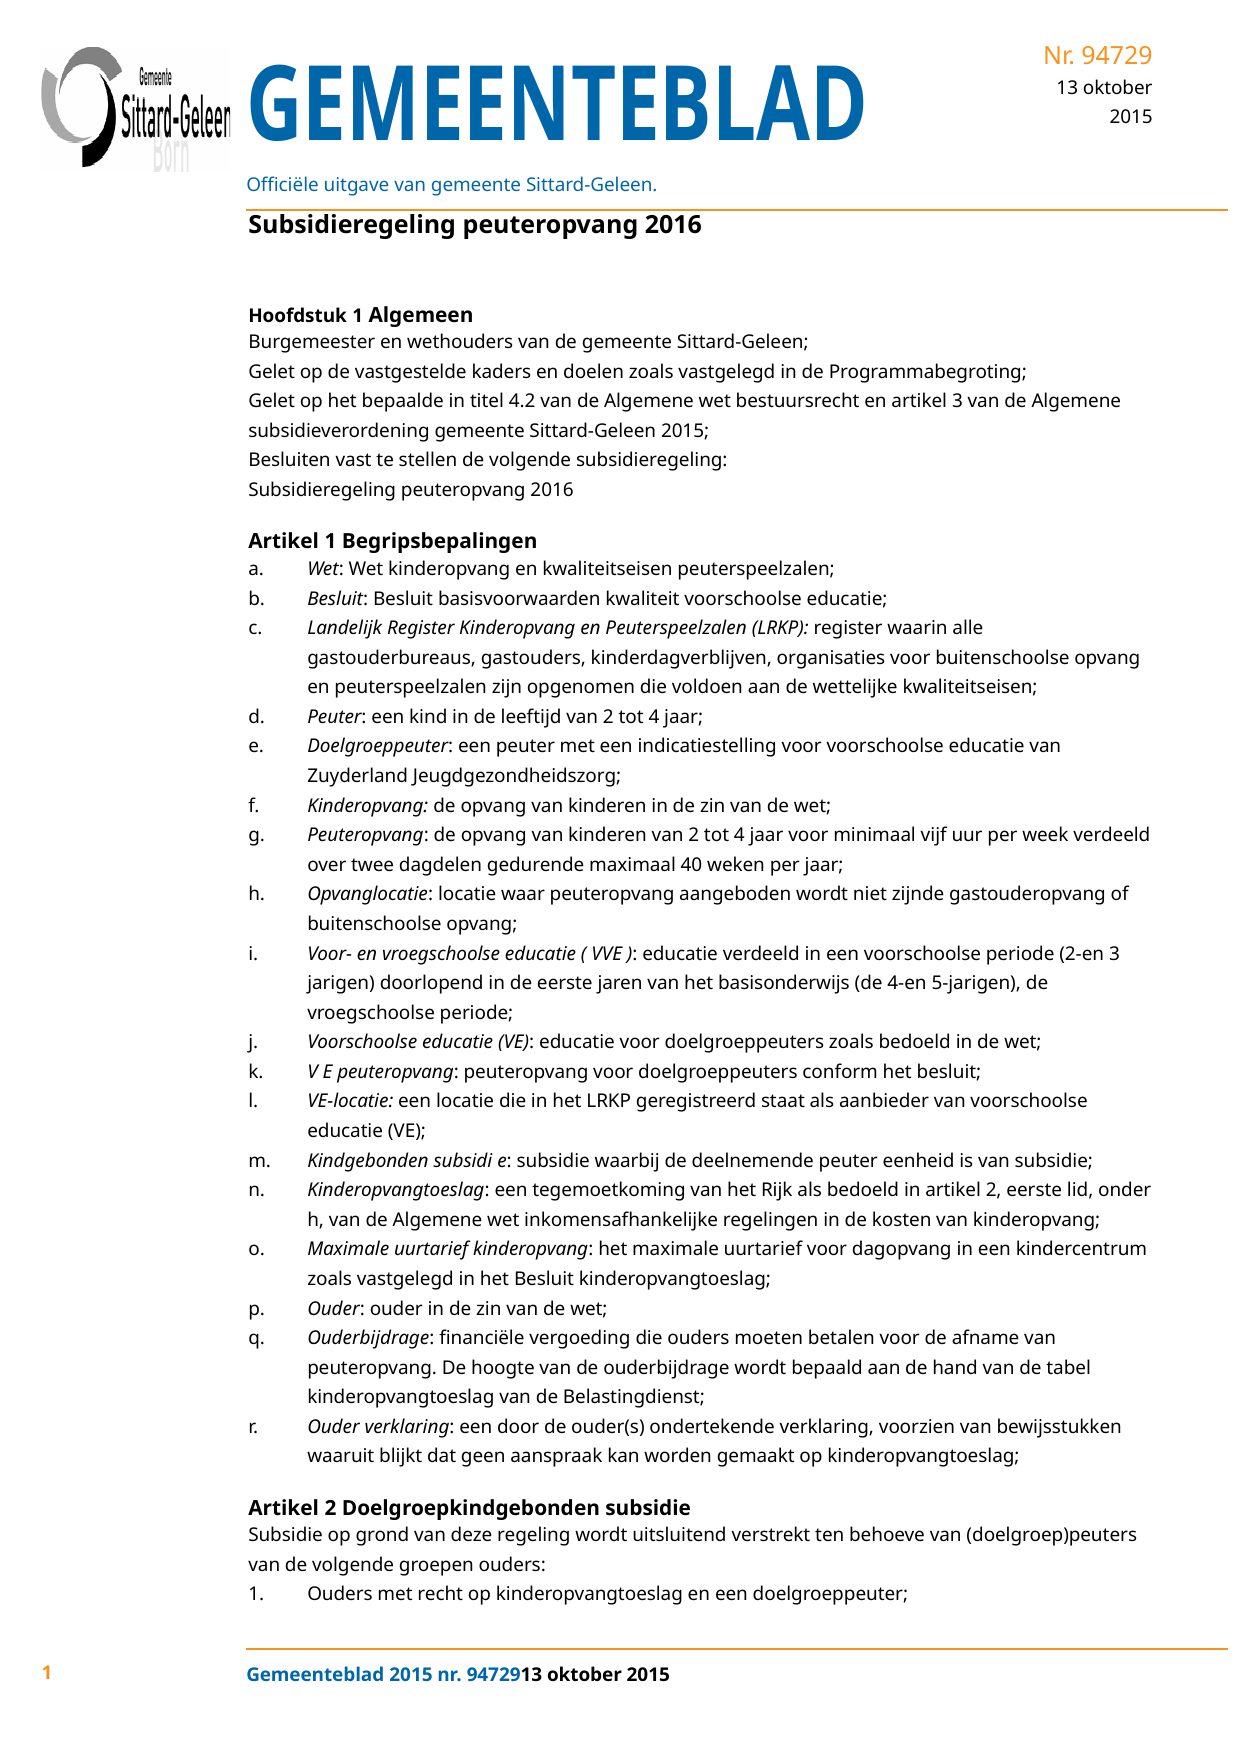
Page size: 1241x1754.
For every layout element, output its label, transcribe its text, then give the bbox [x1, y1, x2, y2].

text Gelet op de vastgestelde kaders en doelen zoals vastgelegd in de Programmabegroting; [248, 358, 1152, 384]
list Voor- en vroegschoolse educatie ( VVE ): educatie verdeeld in een voorschoolse periode (2-en 3 jarigen) doorlopend in de eerste jaren van het basisonderwijs (de 4-en 5-jarigen), de vroegschoolse periode; [248, 940, 1152, 1024]
list Besluit: Besluit basisvoorwaarden kwaliteit voorschoolse educatie; [248, 585, 1152, 610]
text Burgemeester en wethouders van de gemeente Sittard-Geleen; [248, 328, 1152, 354]
list Opvanglocatie: locatie waar peuteropvang aangeboden wordt niet zijnde gastouderopvang of buitenschoolse opvang; [248, 881, 1152, 936]
text Subsidieregeling peuteropvang 2016 [248, 211, 1152, 241]
text Gelet op het bepaalde in titel 4.2 van de Algemene wet bestuursrecht en artikel 3 van de Algemene subsidieverordening gemeente Sittard-Geleen 2015; [248, 387, 1152, 443]
picture [41, 47, 231, 172]
list Ouders met recht op kinderopvangtoeslag en een doelgroeppeuter; [248, 1581, 1152, 1606]
list Peuter: een kind in de leeftijd van 2 tot 4 jaar; [248, 703, 1152, 729]
list VE-locatie: een locatie die in het LRKP geregistreerd staat als aanbieder van voorschoolse educatie (VE); [248, 1088, 1152, 1143]
list Kinderopvang: de opvang van kinderen in de zin van de wet; [248, 792, 1152, 817]
list V E peuteropvang: peuteropvang voor doelgroeppeuters conform het besluit; [248, 1058, 1152, 1084]
list Voorschoolse educatie (VE): educatie voor doelgroeppeuters zoals bedoeld in de wet; [248, 1028, 1152, 1054]
list Ouderbijdrage: financiële vergoeding die ouders moeten betalen voor de afname van peuteropvang. De hoogte van de ouderbijdrage wordt bepaald aan de hand van de tabel kinderopvangtoeslag van de Belastingdienst; [248, 1324, 1152, 1409]
list Kindgebonden subsidi e: subsidie waarbij de deelnemende peuter eenheid is van subsidie; [248, 1147, 1152, 1172]
text Artikel 1 Begripsbepalingen [248, 527, 1152, 555]
list Wet: Wet kinderopvang en kwaliteitseisen peuterspeelzalen; [248, 555, 1152, 581]
text Hoofdstuk 1 Algemeen [248, 300, 1152, 328]
list Landelijk Register Kinderopvang en Peuterspeelzalen (LRKP): register waarin alle gastouderbureaus, gastouders, kinderdagverblijven, organisaties voor buitenschoolse opvang en peuterspeelzalen zijn opgenomen die voldoen aan de wettelijke kwaliteitseisen; [248, 614, 1152, 699]
list Ouder: ouder in de zin van de wet; [248, 1295, 1152, 1320]
list Maximale uurtarief kinderopvang: het maximale uurtarief voor dagopvang in een kindercentrum zoals vastgelegd in het Besluit kinderopvangtoeslag; [248, 1236, 1152, 1291]
text Subsidie op grond van deze regeling wordt uitsluitend verstrekt ten behoeve van (doelgroep)peuters van de volgende groepen ouders: [248, 1521, 1152, 1577]
list Kinderopvangtoeslag: een tegemoetkoming van het Rijk als bedoeld in artikel 2, eerste lid, onder h, van de Algemene wet inkomensafhankelijke regelingen in de kosten van kinderopvang; [248, 1176, 1152, 1232]
text Subsidieregeling peuteropvang 2016 [248, 476, 1152, 502]
text Artikel 2 Doelgroepkindgebonden subsidie [248, 1493, 1152, 1521]
text Besluiten vast te stellen de volgende subsidieregeling: [248, 447, 1152, 472]
list Doelgroeppeuter: een peuter met een indicatiestelling voor voorschoolse educatie van Zuyderland Jeugdgezondheidszorg; [248, 733, 1152, 788]
list Peuteropvang: de opvang van kinderen van 2 tot 4 jaar voor minimaal vijf uur per week verdeeld over twee dagdelen gedurende maximaal 40 weken per jaar; [248, 821, 1152, 877]
list Ouder verklaring: een door de ouder(s) ondertekende verklaring, voorzien van bewijsstukken waaruit blijkt dat geen aanspraak kan worden gemaakt op kinderopvangtoeslag; [248, 1413, 1152, 1468]
